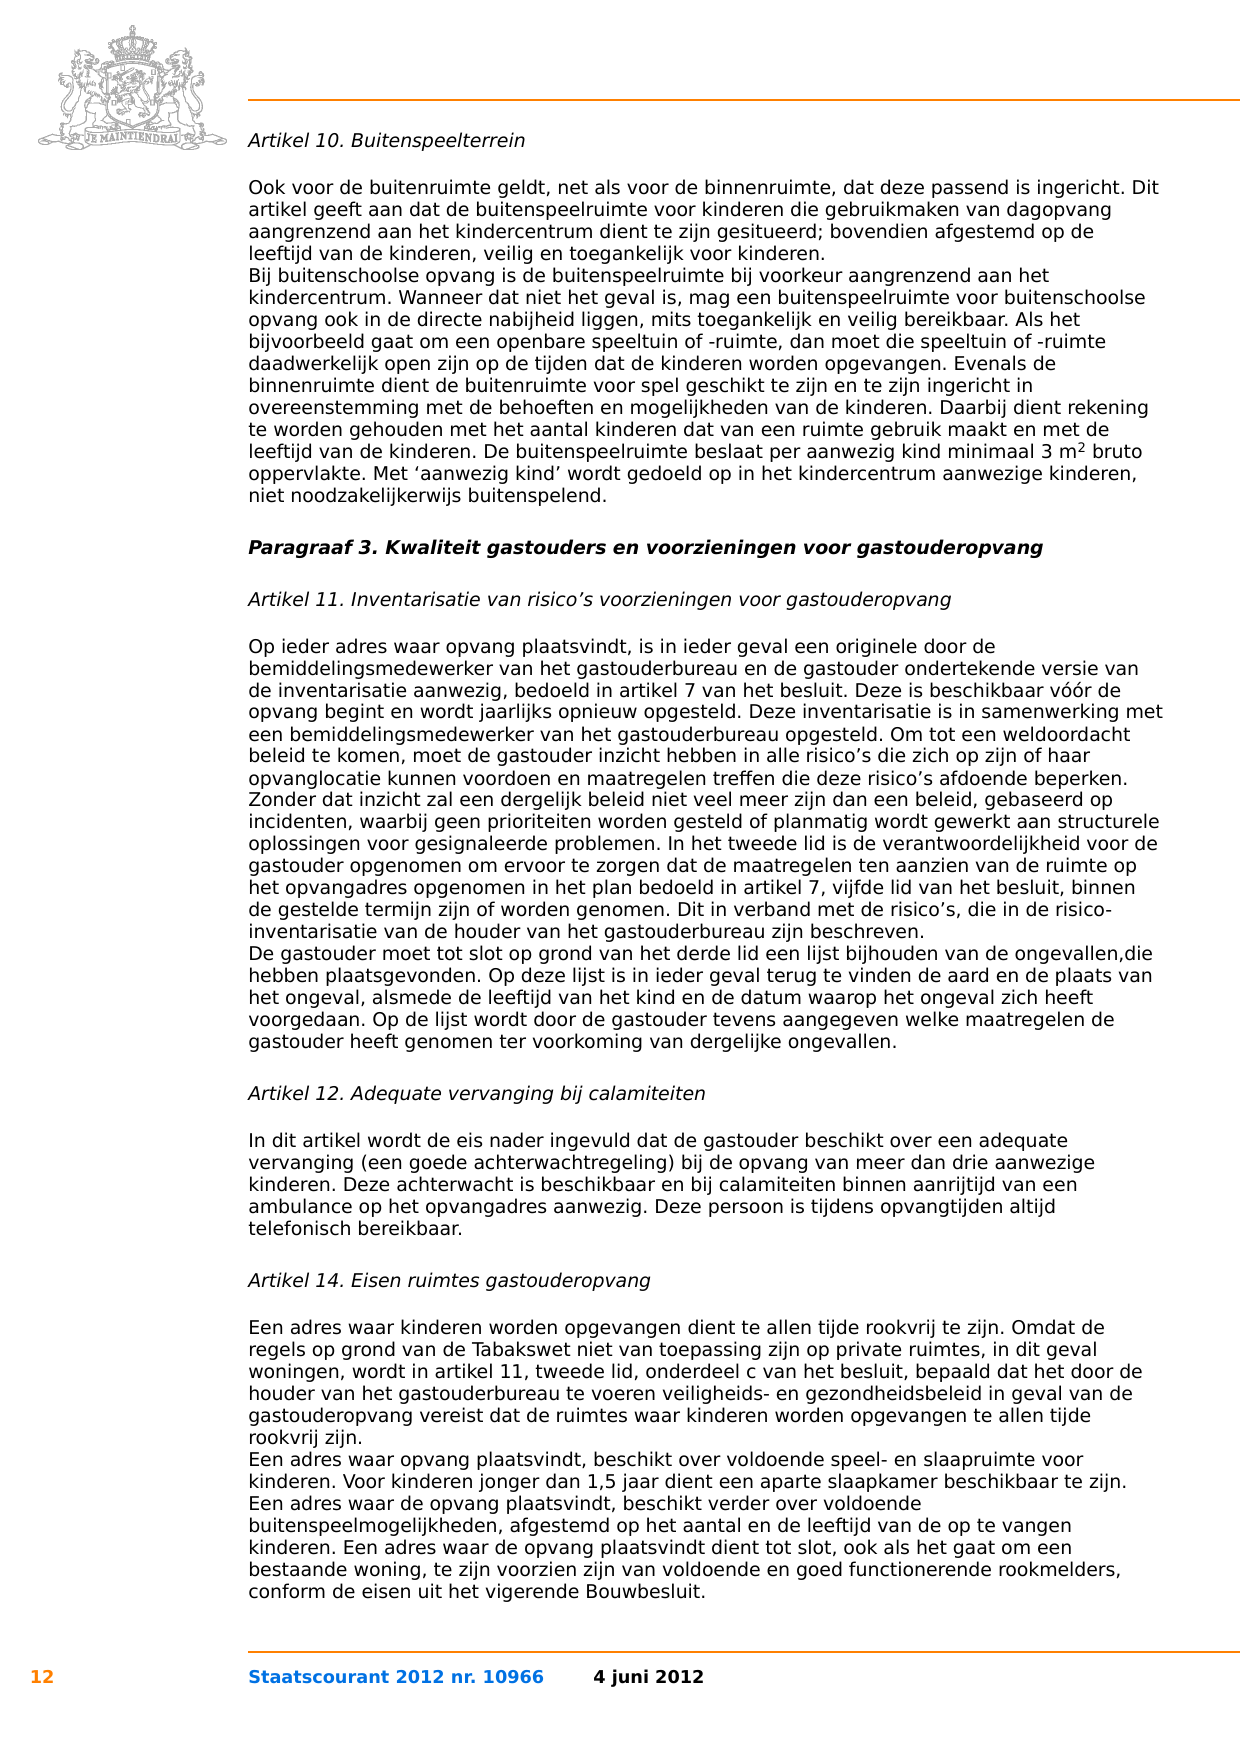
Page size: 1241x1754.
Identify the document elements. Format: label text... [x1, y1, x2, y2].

text De gastouder moet tot slot op grond van het derde lid een lijst bijhouden van de ongevallen,die hebben plaatsgevonden. Op deze lijst is in ieder geval terug te vinden de aard en de plaats van het ongeval, alsmede de leeftijd van het kind en de datum waarop het ongeval zich heeft voorgedaan. Op de lijst wordt door de gastouder tevens aangegeven welke maatregelen de gastouder heeft genomen ter voorkoming van dergelijke ongevallen. [248, 943, 1163, 1053]
subtitle Paragraaf 3. Kwaliteit gastouders en voorzieningen voor gastouderopvang [248, 537, 1163, 558]
text In dit artikel wordt de eis nader ingevuld dat de gastouder beschikt over een adequate vervanging (een goede achterwachtregeling) bij de opvang van meer dan drie aanwezige kinderen. Deze achterwacht is beschikbaar en bij calamiteiten binnen aanrijtijd van een ambulance op het opvangadres aanwezig. Deze persoon is tijdens opvangtijden altijd telefonisch bereikbaar. [248, 1130, 1163, 1240]
subtitle Artikel 10. Buitenspeelterrein [248, 130, 1163, 152]
picture [38, 25, 227, 150]
text Een adres waar opvang plaatsvindt, beschikt over voldoende speel- en slaapruimte voor kinderen. Voor kinderen jonger dan 1,5 jaar dient een aparte slaapkamer beschikbaar te zijn. Een adres waar de opvang plaatsvindt, beschikt verder over voldoende buitenspeelmogelijkheden, afgestemd op het aantal en de leeftijd van de op te vangen kinderen. Een adres waar de opvang plaatsvindt dient tot slot, ook als het gaat om een bestaande woning, te zijn voorzien zijn van voldoende en goed functionerende rookmelders, conform de eisen uit het vigerende Bouwbesluit. [248, 1449, 1163, 1603]
subtitle Artikel 12. Adequate vervanging bij calamiteiten [248, 1083, 1163, 1105]
text Bij buitenschoolse opvang is de buitenspeelruimte bij voorkeur aangrenzend aan het kindercentrum. Wanneer dat niet het geval is, mag een buitenspeelruimte voor buitenschoolse opvang ook in de directe nabijheid liggen, mits toegankelijk en veilig bereikbaar. Als het bijvoorbeeld gaat om een openbare speeltuin of -ruimte, dan moet die speeltuin of -ruimte daadwerkelijk open zijn op de tijden dat de kinderen worden opgevangen. Evenals de binnenruimte dient de buitenruimte voor spel geschikt te zijn en te zijn ingericht in overeenstemming met de behoeften en mogelijkheden van de kinderen. Daarbij dient rekening te worden gehouden met het aantal kinderen dat van een ruimte gebruik maakt en met de leeftijd van de kinderen. De buitenspeelruimte beslaat per aanwezig kind minimaal 3 m2 bruto oppervlakte. Met ‘aanwezig kind’ wordt gedoeld op in het kindercentrum aanwezige kinderen, niet noodzakelijkerwijs buitenspelend. [248, 265, 1163, 507]
subtitle Artikel 14. Eisen ruimtes gastouderopvang [248, 1270, 1163, 1292]
text Op ieder adres waar opvang plaatsvindt, is in ieder geval een originele door de bemiddelingsmedewerker van het gastouderbureau en de gastouder ondertekende versie van de inventarisatie aanwezig, bedoeld in artikel 7 van het besluit. Deze is beschikbaar vóór de opvang begint en wordt jaarlijks opnieuw opgesteld. Deze inventarisatie is in samenwerking met een bemiddelingsmedewerker van het gastouderbureau opgesteld. Om tot een weldoordacht beleid te komen, moet de gastouder inzicht hebben in alle risico’s die zich op zijn of haar opvanglocatie kunnen voordoen en maatregelen treffen die deze risico’s afdoende beperken. Zonder dat inzicht zal een dergelijk beleid niet veel meer zijn dan een beleid, gebaseerd op incidenten, waarbij geen prioriteiten worden gesteld of planmatig wordt gewerkt aan structurele oplossingen voor gesignaleerde problemen. In het tweede lid is de verantwoordelijkheid voor de gastouder opgenomen om ervoor te zorgen dat de maatregelen ten aanzien van de ruimte op het opvangadres opgenomen in het plan bedoeld in artikel 7, vijfde lid van het besluit, binnen de gestelde termijn zijn of worden genomen. Dit in verband met de risico’s, die in de risico-inventarisatie van de houder van het gastouderbureau zijn beschreven. [248, 636, 1163, 943]
text Een adres waar kinderen worden opgevangen dient te allen tijde rookvrij te zijn. Omdat de regels op grond van de Tabakswet niet van toepassing zijn op private ruimtes, in dit geval woningen, wordt in artikel 11, tweede lid, onderdeel c van het besluit, bepaald dat het door de houder van het gastouderbureau te voeren veiligheids- en gezondheidsbeleid in geval van de gastouderopvang vereist dat de ruimtes waar kinderen worden opgevangen te allen tijde rookvrij zijn. [248, 1317, 1163, 1449]
text Ook voor de buitenruimte geldt, net als voor de binnenruimte, dat deze passend is ingericht. Dit artikel geeft aan dat de buitenspeelruimte voor kinderen die gebruikmaken van dagopvang aangrenzend aan het kindercentrum dient te zijn gesitueerd; bovendien afgestemd op de leeftijd van de kinderen, veilig en toegankelijk voor kinderen. [248, 177, 1163, 265]
subtitle Artikel 11. Inventarisatie van risico’s voorzieningen voor gastouderopvang [248, 588, 1163, 611]
